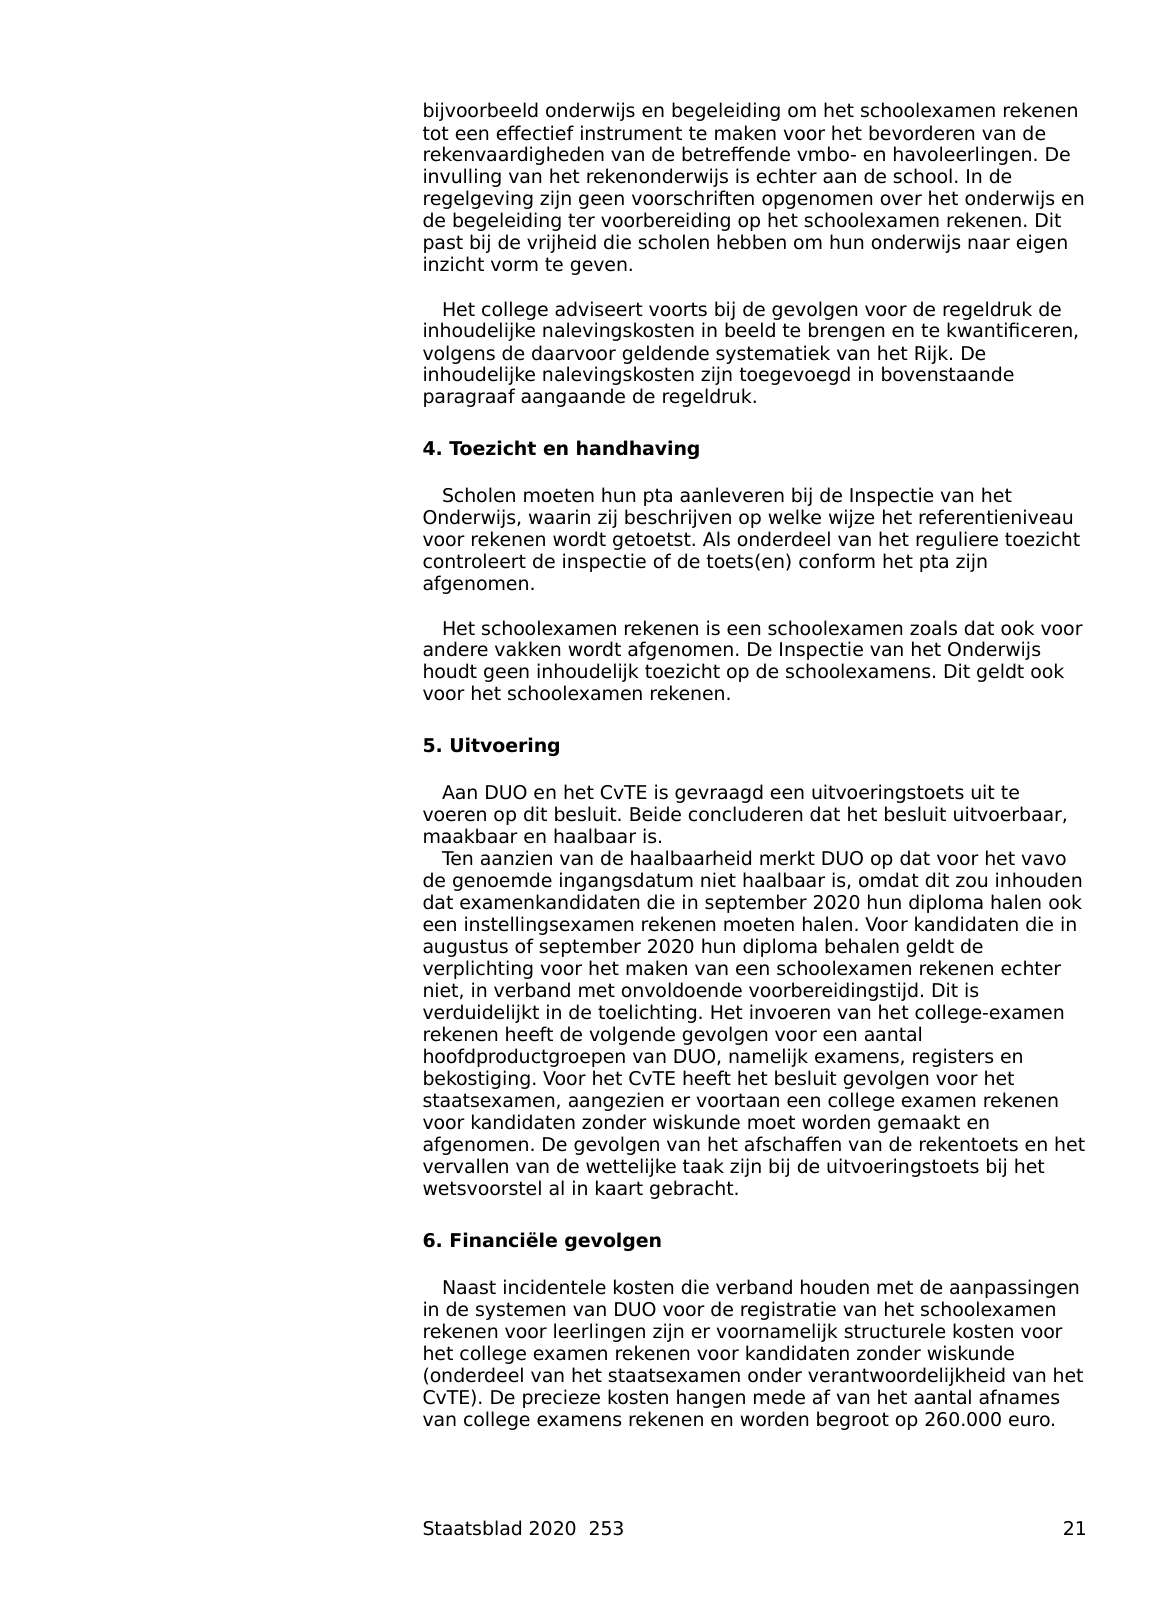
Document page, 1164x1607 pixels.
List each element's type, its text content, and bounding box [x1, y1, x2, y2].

text Ten aanzien van de haalbaarheid merkt DUO op dat voor het vavo de genoemde ingangsdatum niet haalbaar is, omdat dit zou inhouden dat examenkandidaten die in september 2020 hun diploma halen ook een instellingsexamen rekenen moeten halen. Voor kandidaten die in augustus of september 2020 hun diploma behalen geldt de verplichting voor het maken van een schoolexamen rekenen echter niet, in verband met onvoldoende voorbereidingstijd. Dit is verduidelijkt in de toelichting. Het invoeren van het college-examen rekenen heeft de volgende gevolgen voor een aantal hoofdproductgroepen van DUO, namelijk examens, registers en bekostiging. Voor het CvTE heeft het besluit gevolgen voor het staatsexamen, aangezien er voortaan een college examen rekenen voor kandidaten zonder wiskunde moet worden gemaakt en afgenomen. De gevolgen van het afschaffen van de rekentoets en het vervallen van de wettelijke taak zijn bij de uitvoeringstoets bij het wetsvoorstel al in kaart gebracht. [422, 848, 1087, 1200]
text Het college adviseert voorts bij de gevolgen voor de regeldruk de inhoudelijke nalevingskosten in beeld te brengen en te kwantificeren, volgens de daarvoor geldende systematiek van het Rijk. De inhoudelijke nalevingskosten zijn toegevoegd in bovenstaande paragraaf aangaande de regeldruk. [422, 298, 1087, 408]
subtitle 4. Toezicht en handhaving [422, 438, 1087, 460]
text Het schoolexamen rekenen is een schoolexamen zoals dat ook voor andere vakken wordt afgenomen. De Inspectie van het Onderwijs houdt geen inhoudelijk toezicht op de schoolexamens. Dit geldt ook voor het schoolexamen rekenen. [422, 617, 1087, 705]
subtitle 5. Uitvoering [422, 735, 1087, 757]
text Scholen moeten hun pta aanleveren bij de Inspectie van het Onderwijs, waarin zij beschrijven op welke wijze het referentieniveau voor rekenen wordt getoetst. Als onderdeel van het reguliere toezicht controleert de inspectie of de toets(en) conform het pta zijn afgenomen. [422, 485, 1087, 595]
text bijvoorbeeld onderwijs en begeleiding om het schoolexamen rekenen tot een effectief instrument te maken voor het bevorderen van de rekenvaardigheden van de betreffende vmbo- en havoleerlingen. De invulling van het rekenonderwijs is echter aan de school. In de regelgeving zijn geen voorschriften opgenomen over het onderwijs en de begeleiding ter voorbereiding op het schoolexamen rekenen. Dit past bij de vrijheid die scholen hebben om hun onderwijs naar eigen inzicht vorm te geven. [422, 100, 1087, 276]
text Naast incidentele kosten die verband houden met de aanpassingen in de systemen van DUO voor de registratie van het schoolexamen rekenen voor leerlingen zijn er voornamelijk structurele kosten voor het college examen rekenen voor kandidaten zonder wiskunde (onderdeel van het staatsexamen onder verantwoordelijkheid van het CvTE). De precieze kosten hangen mede af van het aantal afnames van college examens rekenen en worden begroot op 260.000 euro. [422, 1277, 1087, 1431]
subtitle 6. Financiële gevolgen [422, 1230, 1087, 1252]
text Aan DUO en het CvTE is gevraagd een uitvoeringstoets uit te voeren op dit besluit. Beide concluderen dat het besluit uitvoerbaar, maakbaar en haalbaar is. [422, 782, 1087, 848]
